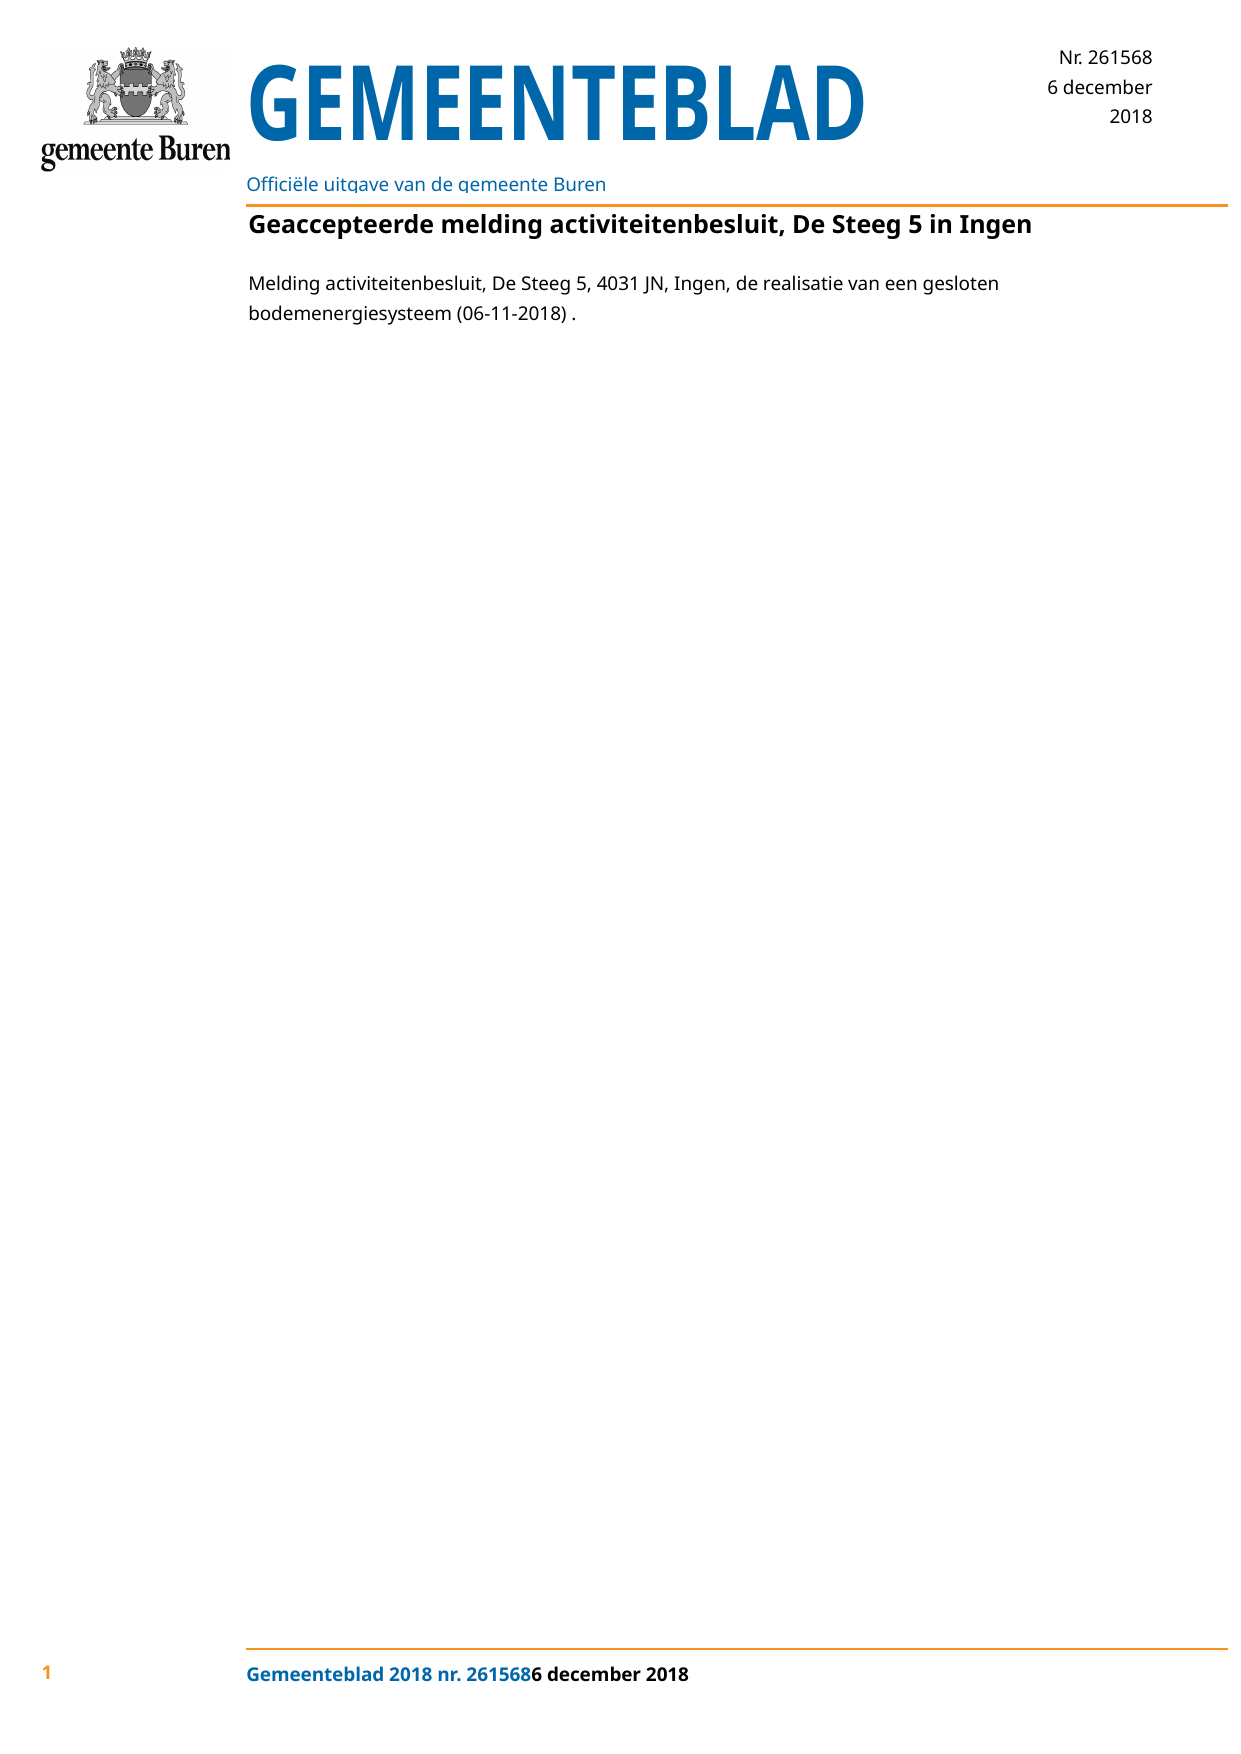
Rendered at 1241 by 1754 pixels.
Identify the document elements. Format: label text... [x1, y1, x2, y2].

text Geaccepteerde melding activiteitenbesluit, De Steeg 5 in Ingen [248, 207, 1152, 241]
text Melding activiteitenbesluit, De Steeg 5, 4031 JN, Ingen, de realisatie van een gesloten bodemenergiesysteem (06-11-2018) . [248, 270, 1152, 326]
picture [41, 47, 231, 172]
